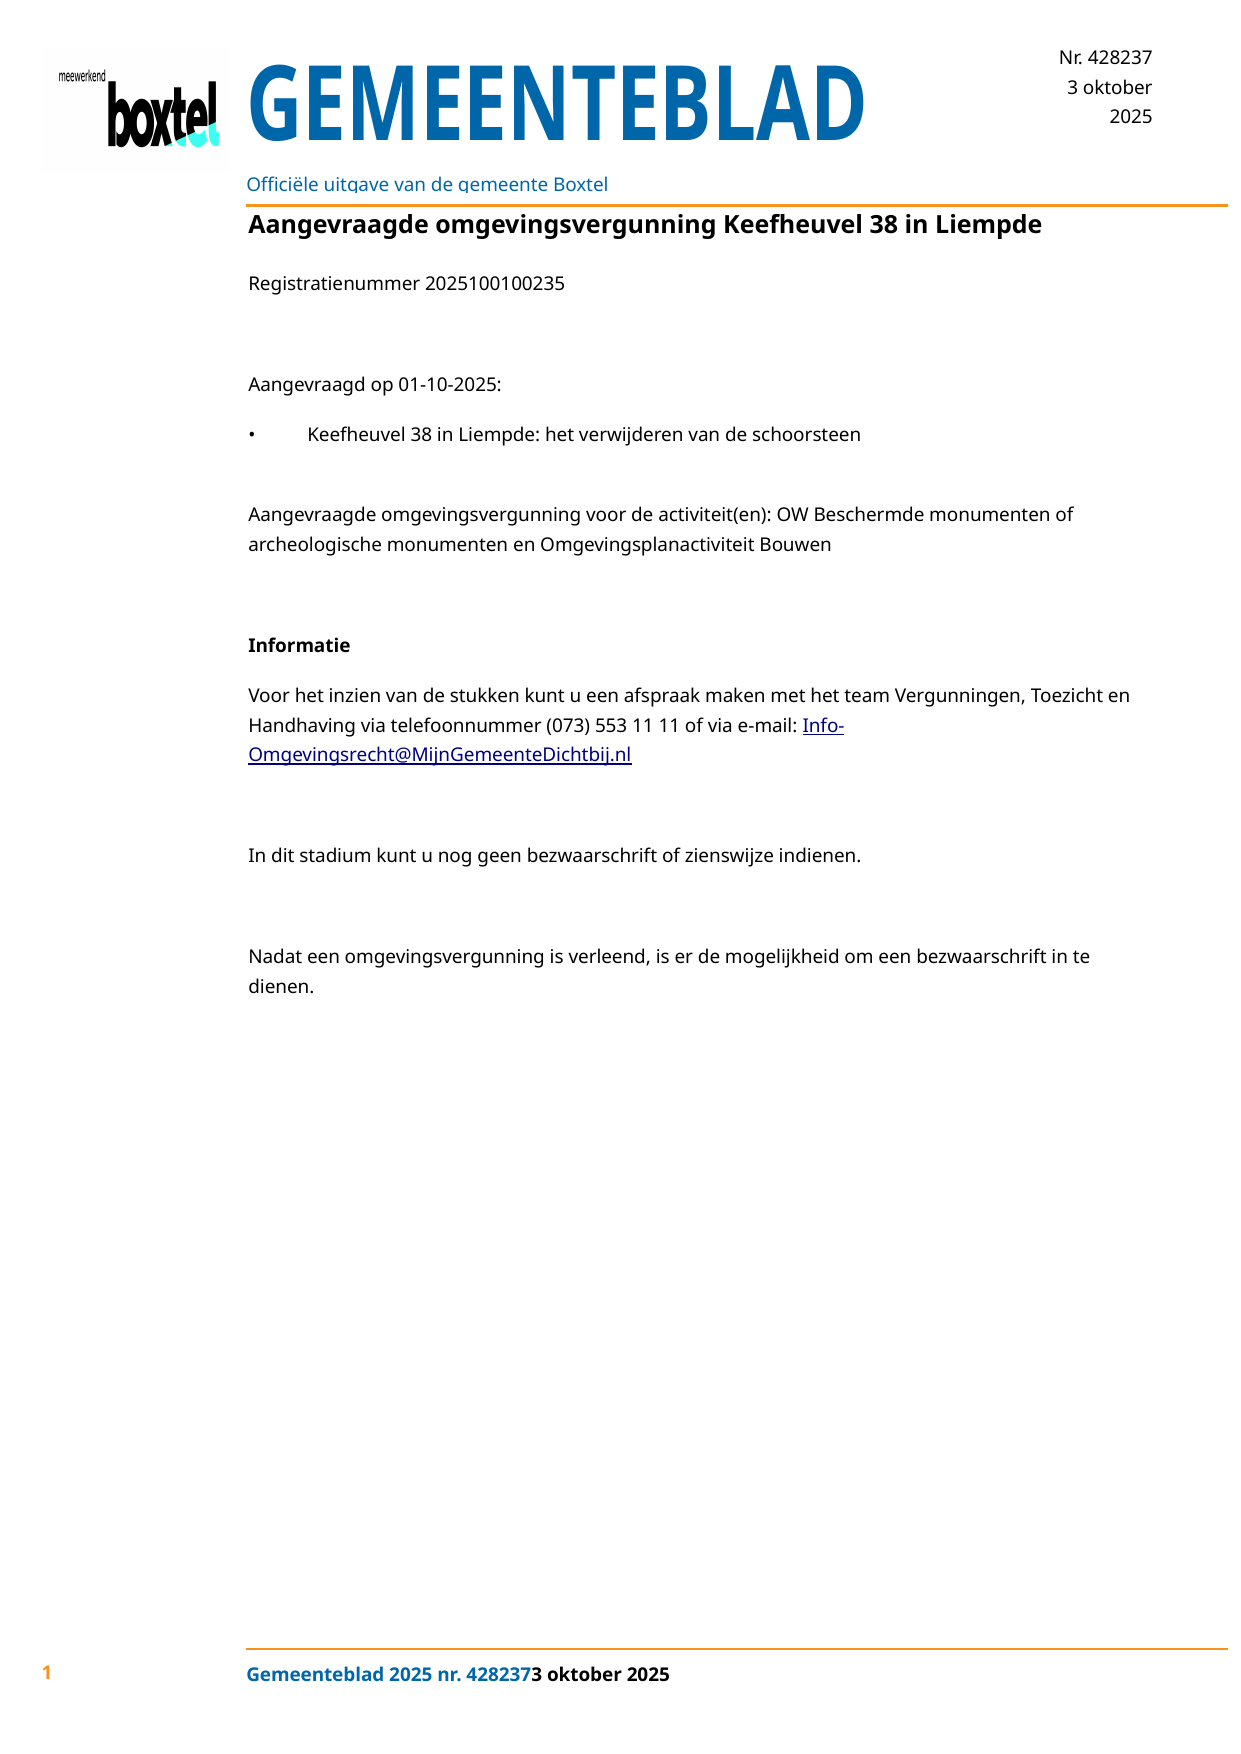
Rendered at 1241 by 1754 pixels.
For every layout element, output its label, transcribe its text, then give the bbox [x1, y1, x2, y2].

list Keefheuvel 38 in Liempde: het verwijderen van de schoorsteen [248, 422, 1152, 447]
text Voor het inzien van de stukken kunt u een afspraak maken met het team Vergunningen, Toezicht en Handhaving via telefoonnummer (073) 553 11 11 of via e-mail: Info-Omgevingsrecht@MijnGemeenteDichtbij.nl [248, 682, 1152, 767]
text Aangevraagde omgevingsvergunning voor de activiteit(en): OW Beschermde monumenten of archeologische monumenten en Omgevingsplanactiviteit Bouwen [248, 502, 1152, 557]
text Aangevraagd op 01-10-2025: [248, 371, 1152, 397]
text Aangevraagde omgevingsvergunning Keefheuvel 38 in Liempde [248, 207, 1152, 241]
text Registratienummer 2025100100235 [248, 270, 1152, 296]
text In dit stadium kunt u nog geen bezwaarschrift of zienswijze indienen. [248, 842, 1152, 868]
text Nadat een omgevingsvergunning is verleend, is er de mogelijkheid om een bezwaarschrift in te dienen. [248, 943, 1152, 998]
text Informatie [248, 632, 1152, 658]
picture [41, 47, 231, 172]
